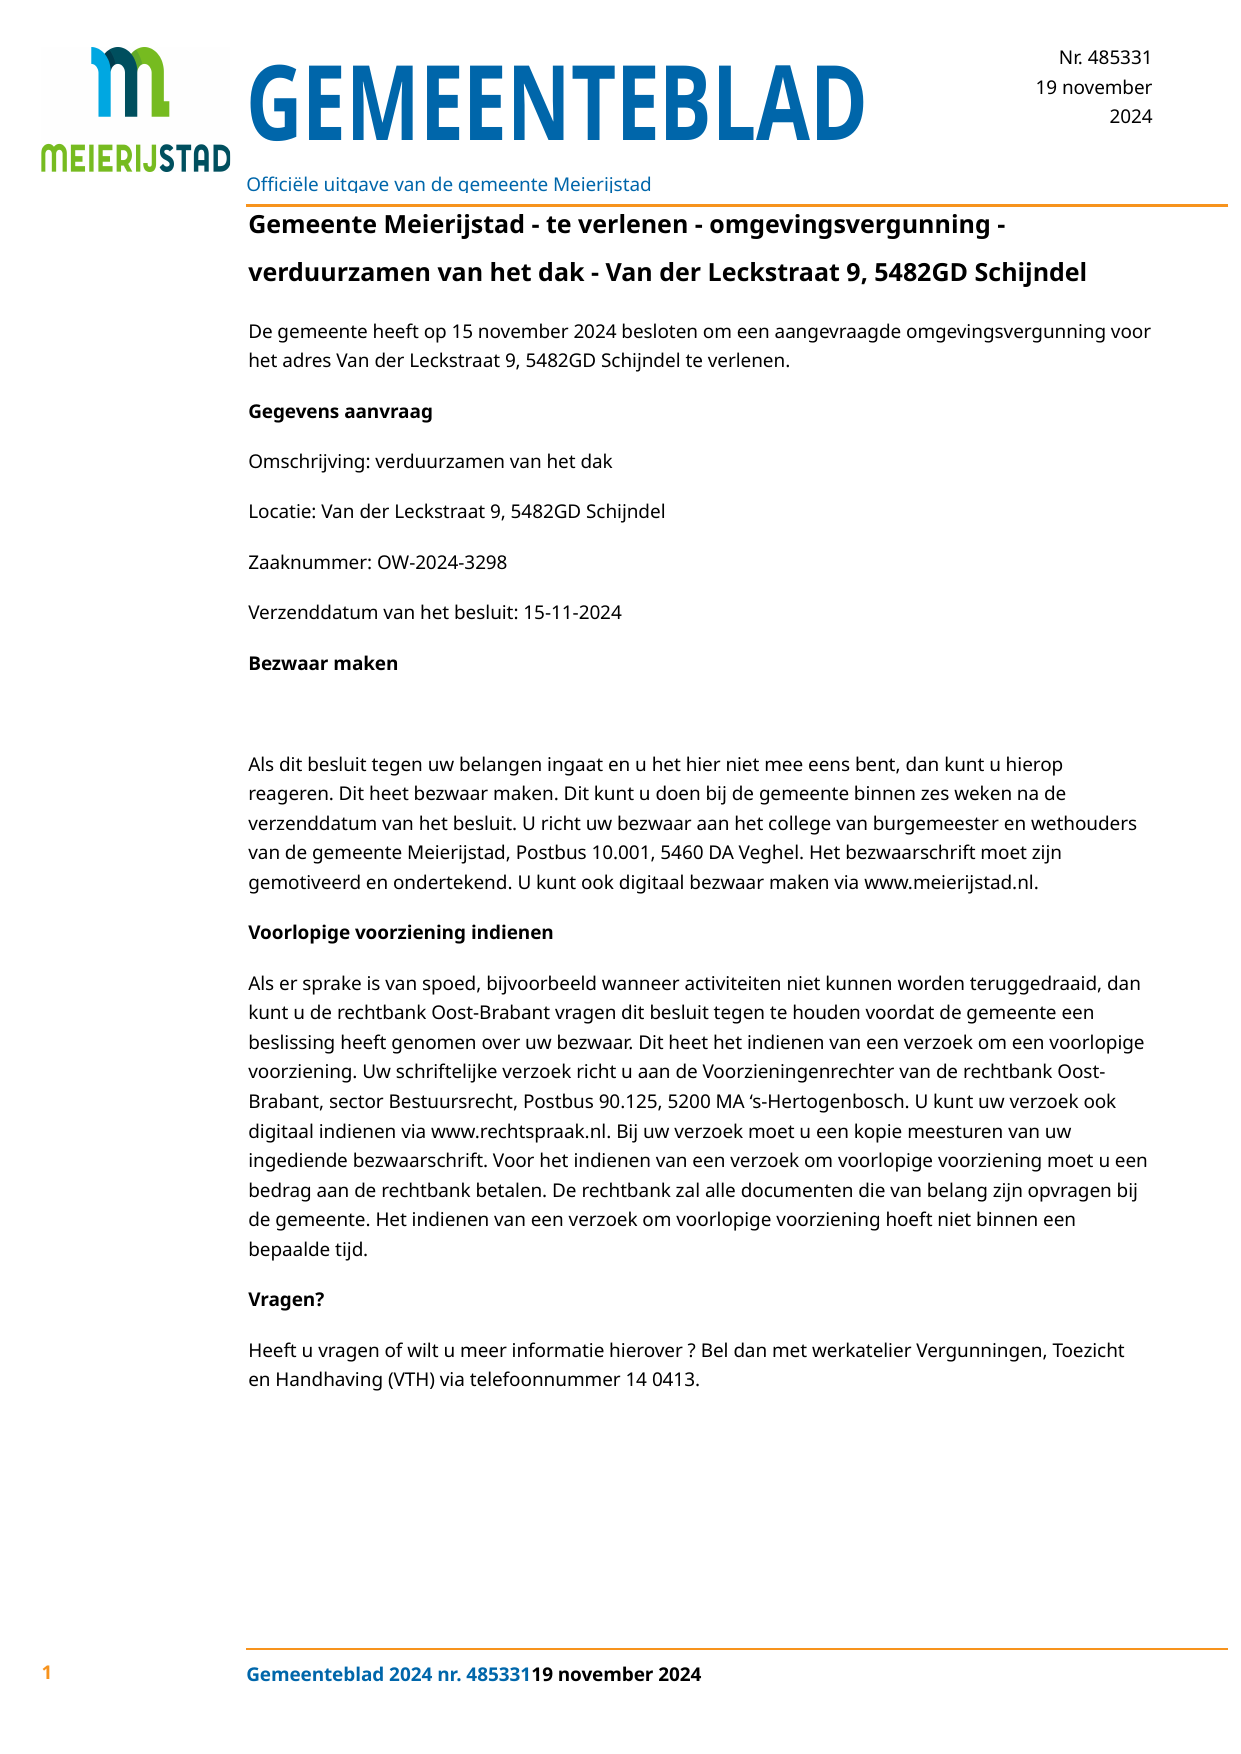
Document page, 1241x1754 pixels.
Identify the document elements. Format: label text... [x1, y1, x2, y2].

text De gemeente heeft op 15 november 2024 besloten om een aangevraagde omgevingsvergunning voor het adres Van der Leckstraat 9, 5482GD Schijndel te verlenen. [248, 318, 1152, 373]
text Zaaknummer: OW-2024-3298 [248, 549, 1152, 575]
text Voorlopige voorziening indienen [248, 919, 1152, 945]
text Heeft u vragen of wilt u meer informatie hierover ? Bel dan met werkatelier Vergunningen, Toezicht en Handhaving (VTH) via telefoonnummer 14 0413. [248, 1337, 1152, 1392]
text Als dit besluit tegen uw belangen ingaat en u het hier niet mee eens bent, dan kunt u hierop reageren. Dit heet bezwaar maken. Dit kunt u doen bij de gemeente binnen zes weken na de verzenddatum van het besluit. U richt uw bezwaar aan het college van burgemeester en wethouders van de gemeente Meierijstad, Postbus 10.001, 5460 DA Veghel. Het bezwaarschrift moet zijn gemotiveerd en ondertekend. U kunt ook digitaal bezwaar maken via www.meierijstad.nl. [248, 751, 1152, 895]
text Gegevens aanvraag [248, 398, 1152, 424]
text Vragen? [248, 1287, 1152, 1312]
text Omschrijving: verduurzamen van het dak [248, 448, 1152, 474]
text Gemeente Meierijstad - te verlenen - omgevingsvergunning - verduurzamen van het dak - Van der Leckstraat 9, 5482GD Schijndel [248, 207, 1152, 288]
text Verzenddatum van het besluit: 15-11-2024 [248, 599, 1152, 625]
text Als er sprake is van spoed, bijvoorbeeld wanneer activiteiten niet kunnen worden teruggedraaid, dan kunt u de rechtbank Oost-Brabant vragen dit besluit tegen te houden voordat de gemeente een beslissing heeft genomen over uw bezwaar. Dit heet het indienen van een verzoek om een voorlopige voorziening. Uw schriftelijke verzoek richt u aan de Voorzieningenrechter van de rechtbank Oost-Brabant, sector Bestuursrecht, Postbus 90.125, 5200 MA ‘s-Hertogenbosch. U kunt uw verzoek ook digitaal indienen via www.rechtspraak.nl. Bij uw verzoek moet u een kopie meesturen van uw ingediende bezwaarschrift. Voor het indienen van een verzoek om voorlopige voorziening moet u een bedrag aan de rechtbank betalen. De rechtbank zal alle documenten die van belang zijn opvragen bij de gemeente. Het indienen van een verzoek om voorlopige voorziening hoeft niet binnen een bepaalde tijd. [248, 970, 1152, 1262]
text Bezwaar maken [248, 650, 1152, 676]
text Locatie: Van der Leckstraat 9, 5482GD Schijndel [248, 499, 1152, 524]
picture [41, 47, 231, 172]
